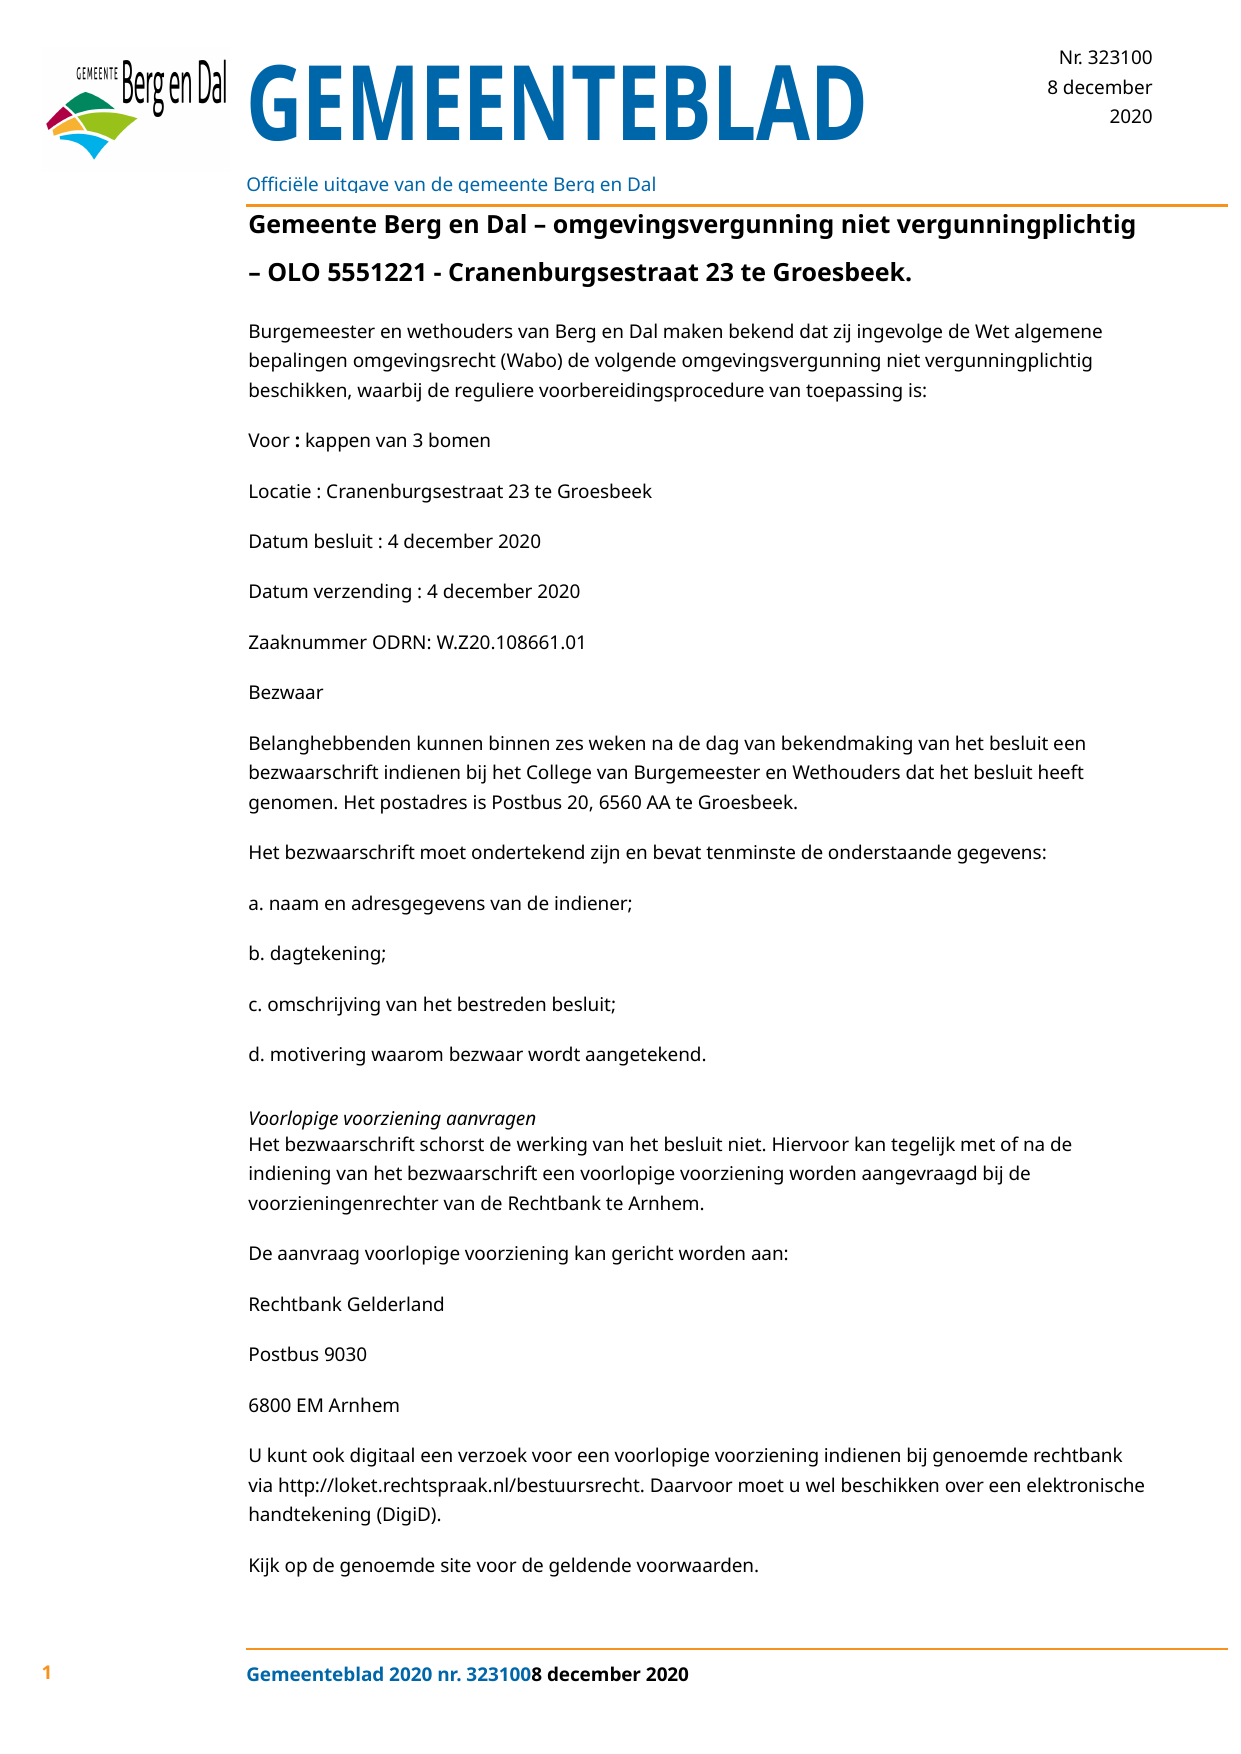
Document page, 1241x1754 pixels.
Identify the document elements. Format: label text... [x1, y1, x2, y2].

text 6800 EM Arnhem [248, 1392, 1152, 1417]
text Burgemeester en wethouders van Berg en Dal maken bekend dat zij ingevolge de Wet algemene bepalingen omgevingsrecht (Wabo) de volgende omgevingsvergunning niet vergunningplichtig beschikken, waarbij de reguliere voorbereidingsprocedure van toepassing is: [248, 318, 1152, 403]
text Datum verzending : 4 december 2020 [248, 579, 1152, 604]
text Postbus 9030 [248, 1341, 1152, 1367]
text Voorlopige voorziening aanvragen [248, 1105, 1152, 1131]
text Zaaknummer ODRN: W.Z20.108661.01 [248, 629, 1152, 655]
text Bezwaar [248, 679, 1152, 705]
text Kijk op de genoemde site voor de geldende voorwaarden. [248, 1552, 1152, 1577]
text c. omschrijving van het bestreden besluit; [248, 991, 1152, 1017]
text Voor : kappen van 3 bomen [248, 427, 1152, 453]
text Rechtbank Gelderland [248, 1291, 1152, 1317]
text Gemeente Berg en Dal – omgevingsvergunning niet vergunningplichtig – OLO 5551221 - Cranenburgsestraat 23 te Groesbeek. [248, 207, 1152, 288]
text Locatie : Cranenburgsestraat 23 te Groesbeek [248, 478, 1152, 504]
text b. dagtekening; [248, 940, 1152, 966]
text Datum besluit : 4 december 2020 [248, 528, 1152, 554]
text De aanvraag voorlopige voorziening kan gericht worden aan: [248, 1241, 1152, 1266]
text Belanghebbenden kunnen binnen zes weken na de dag van bekendmaking van het besluit een bezwaarschrift indienen bij het College van Burgemeester en Wethouders dat het besluit heeft genomen. Het postadres is Postbus 20, 6560 AA te Groesbeek. [248, 730, 1152, 815]
text a. naam en adresgegevens van de indiener; [248, 890, 1152, 916]
text Het bezwaarschrift schorst de werking van het besluit niet. Hiervoor kan tegelijk met of na de indiening van het bezwaarschrift een voorlopige voorziening worden aangevraagd bij de voorzieningenrechter van de Rechtbank te Arnhem. [248, 1131, 1152, 1216]
text U kunt ook digitaal een verzoek voor een voorlopige voorziening indienen bij genoemde rechtbank via http://loket.rechtspraak.nl/bestuursrecht. Daarvoor moet u wel beschikken over een elektronische handtekening (DigiD). [248, 1442, 1152, 1527]
picture [41, 47, 231, 172]
text Het bezwaarschrift moet ondertekend zijn en bevat tenminste de onderstaande gegevens: [248, 839, 1152, 865]
text d. motivering waarom bezwaar wordt aangetekend. [248, 1041, 1152, 1067]
